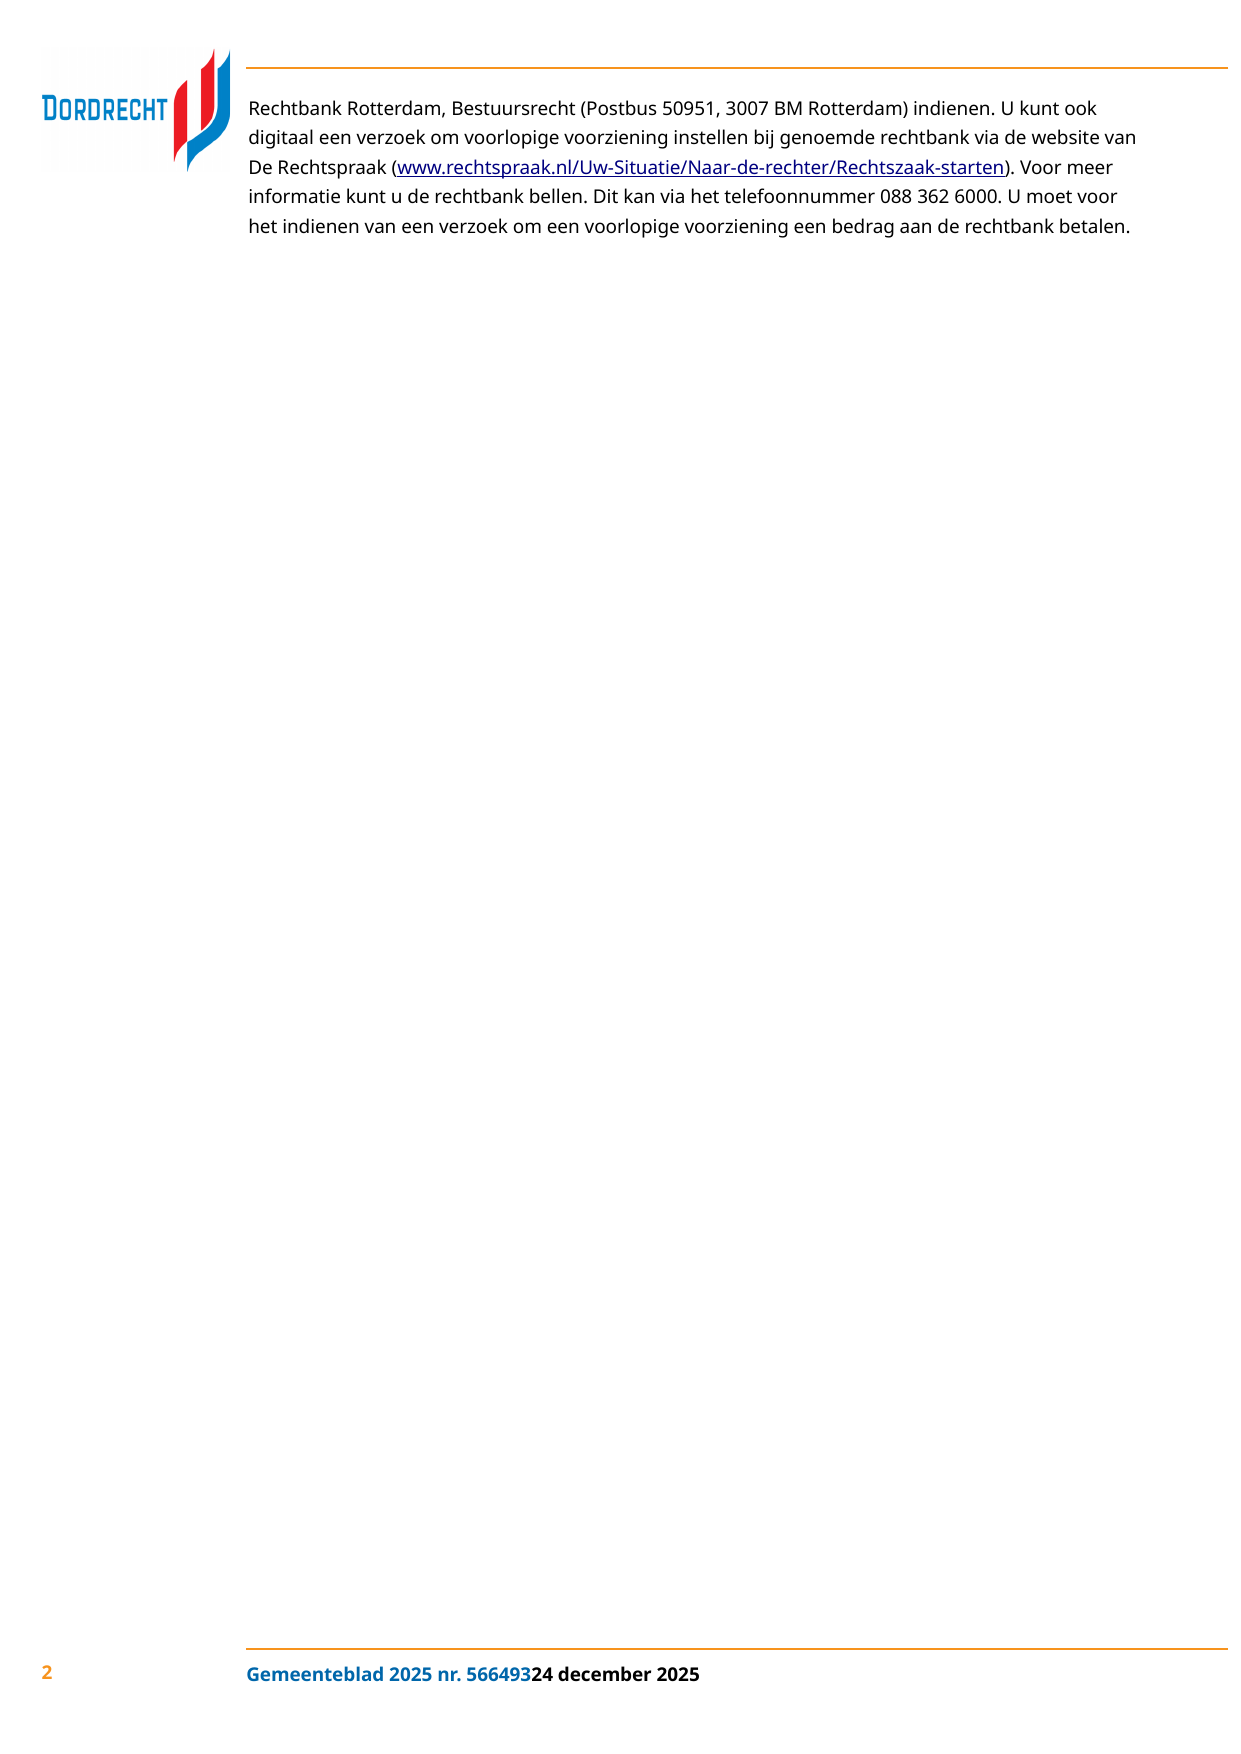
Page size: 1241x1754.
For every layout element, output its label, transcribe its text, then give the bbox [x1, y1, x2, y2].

picture [41, 47, 231, 172]
text Rechtbank Rotterdam, Bestuursrecht (Postbus 50951, 3007 BM Rotterdam) indienen. U kunt ook digitaal een verzoek om voorlopige voorziening instellen bij genoemde rechtbank via de website van De Rechtspraak (www.rechtspraak.nl/Uw-Situatie/Naar-de-rechter/Rechtszaak-starten). Voor meer informatie kunt u de rechtbank bellen. Dit kan via het telefoonnummer 088 362 6000. U moet voor het indienen van een verzoek om een voorlopige voorziening een bedrag aan de rechtbank betalen. [248, 95, 1152, 239]
